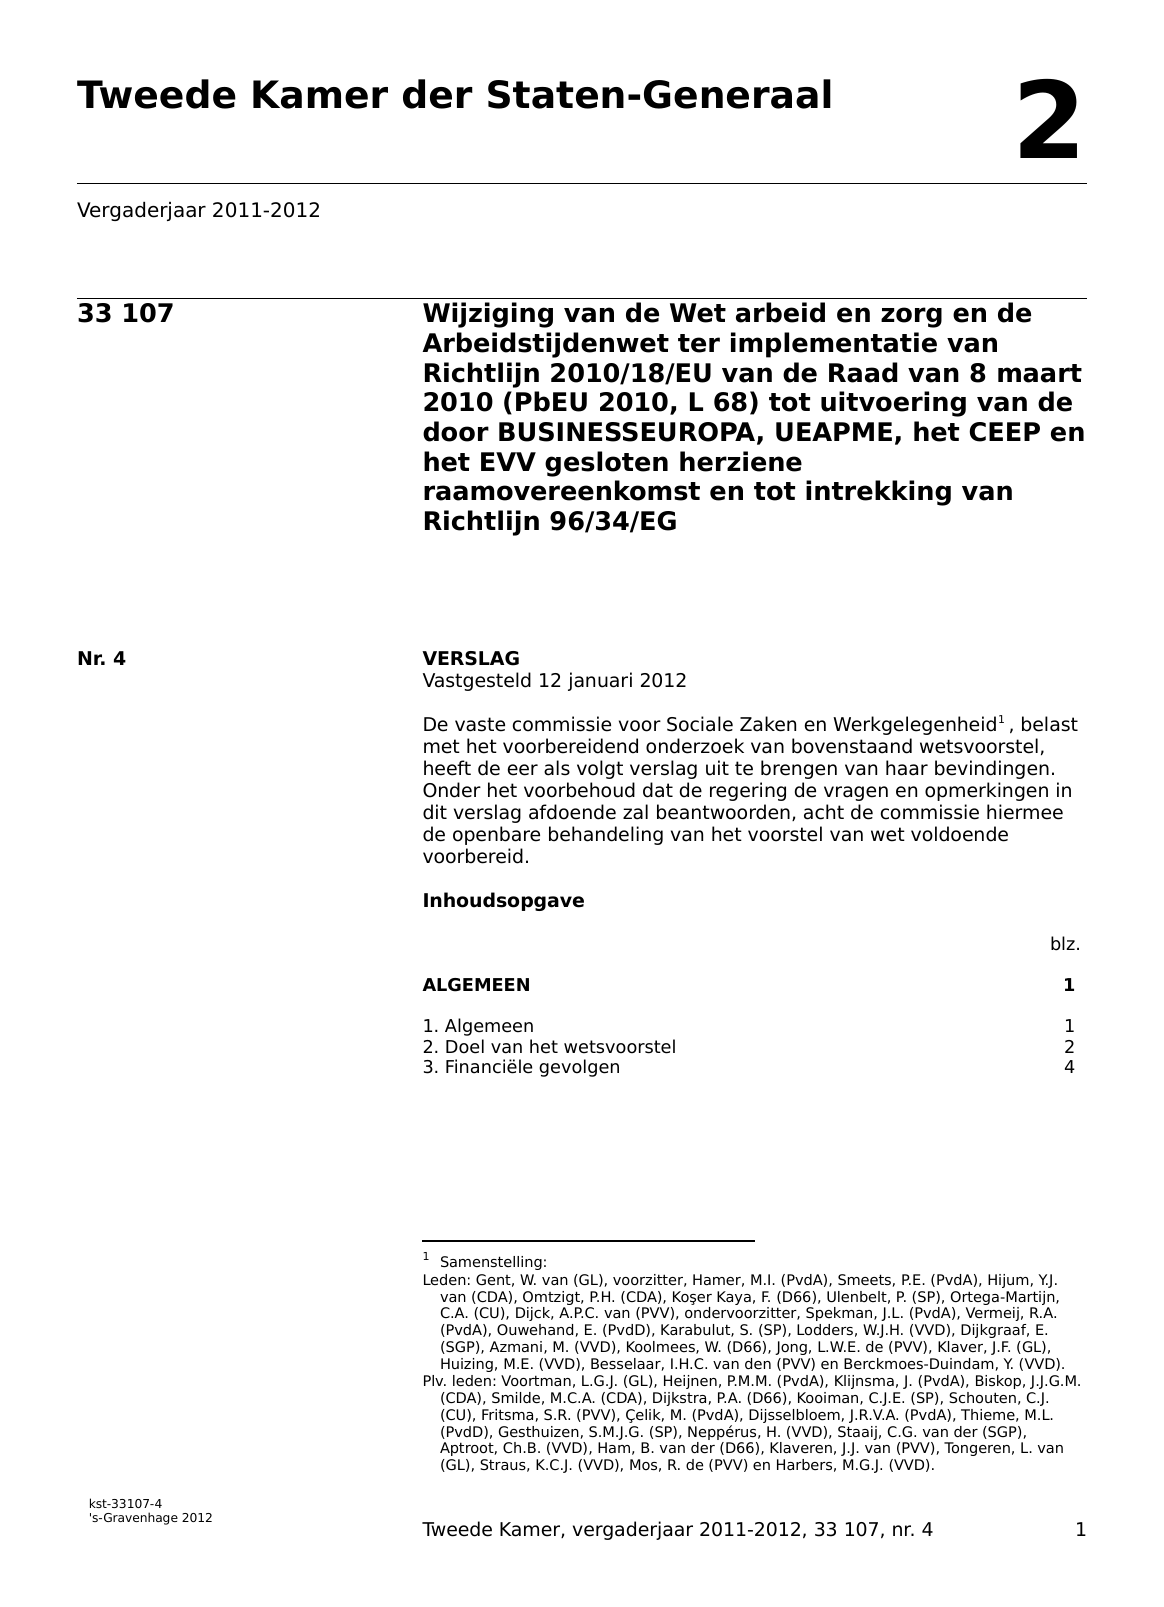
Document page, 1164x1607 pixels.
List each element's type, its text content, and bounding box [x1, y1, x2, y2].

table_cell 2 [1033, 1037, 1087, 1057]
text Samenstelling: [422, 1250, 1087, 1272]
table_cell 2. Doel van het wetsvoorstel [422, 1037, 1033, 1057]
table_cell 1 [1033, 975, 1087, 995]
table_header 2 [886, 59, 1087, 183]
table_header Tweede Kamer der Staten-Generaal [77, 59, 886, 183]
table_cell [1033, 995, 1087, 1016]
table_cell 1. Algemeen [422, 1016, 1033, 1037]
text 's-Gravenhage 2012 [88, 1511, 323, 1525]
table_header [422, 934, 1033, 954]
subtitle 33 107 Wijziging van de Wet arbeid en zorg en de Arbeidstijdenwet ter implementatie van Richtlijn 2010/18/EU van de Raad van 8 maart 2010 (PbEU 2010, L 68) tot uitvoering van de door BUSINESSEUROPA, UEAPME, het CEEP en het EVV gesloten herziene raamovereenkomst en tot intrekking van Richtlijn 96/34/EG [77, 299, 1087, 536]
table_cell [1033, 954, 1087, 975]
text De vaste commissie voor Sociale Zaken en Werkgelegenheid, belast met het voorbereidend onderzoek van bovenstaand wetsvoorstel, heeft de eer als volgt verslag uit te brengen van haar bevindingen. [422, 714, 1087, 779]
text Plv. leden: Voortman, L.G.J. (GL), Heijnen, P.M.M. (PvdA), Klijnsma, J. (PvdA), Biskop, J.J.G.M. (CDA), Smilde, M.C.A. (CDA), Dijkstra, P.A. (D66), Kooiman, C.J.E. (SP), Schouten, C.J. (CU), Fritsma, S.R. (PVV), Çelik, M. (PvdA), Dijsselbloem, J.R.V.A. (PvdA), Thieme, M.L. (PvdD), Gesthuizen, S.M.J.G. (SP), Neppérus, H. (VVD), Staaij, C.G. van der (SGP), Aptroot, Ch.B. (VVD), Ham, B. van der (D66), Klaveren, J.J. van (PVV), Tongeren, L. van (GL), Straus, K.C.J. (VVD), Mos, R. de (PVV) en Harbers, M.G.J. (VVD). [422, 1373, 1087, 1474]
table_cell Vergaderjaar 2011-2012 [77, 184, 1087, 298]
table_cell 1 [1033, 1016, 1087, 1037]
table_cell ALGEMEEN [422, 975, 1033, 995]
text Onder het voorbehoud dat de regering de vragen en opmerkingen in dit verslag afdoende zal beantwoorden, acht de commissie hiermee de openbare behandeling van het voorstel van wet voldoende voorbereid. [422, 779, 1087, 867]
table_cell [422, 954, 1033, 975]
text Vastgesteld 12 januari 2012 [422, 669, 1087, 691]
table_cell 3. Financiële gevolgen [422, 1057, 1033, 1078]
text Leden: Gent, W. van (GL), voorzitter, Hamer, M.I. (PvdA), Smeets, P.E. (PvdA), Hijum, Y.J. van (CDA), Omtzigt, P.H. (CDA), Koşer Kaya, F. (D66), Ulenbelt, P. (SP), Ortega-Martijn, C.A. (CU), Dijck, A.P.C. van (PVV), ondervoorzitter, Spekman, J.L. (PvdA), Vermeij, R.A. (PvdA), Ouwehand, E. (PvdD), Karabulut, S. (SP), Lodders, W.J.H. (VVD), Dijkgraaf, E. (SGP), Azmani, M. (VVD), Koolmees, W. (D66), Jong, L.W.E. de (PVV), Klaver, J.F. (GL), Huizing, M.E. (VVD), Besselaar, I.H.C. van den (PVV) en Berckmoes-Duindam, Y. (VVD). [422, 1272, 1087, 1373]
subtitle Nr. 4 VERSLAG [77, 647, 1087, 669]
table_cell 4 [1033, 1057, 1087, 1078]
table_cell [422, 995, 1033, 1016]
table_header blz. [1033, 934, 1087, 954]
subtitle Inhoudsopgave [422, 890, 1087, 912]
text kst-33107-4 [88, 1497, 323, 1511]
